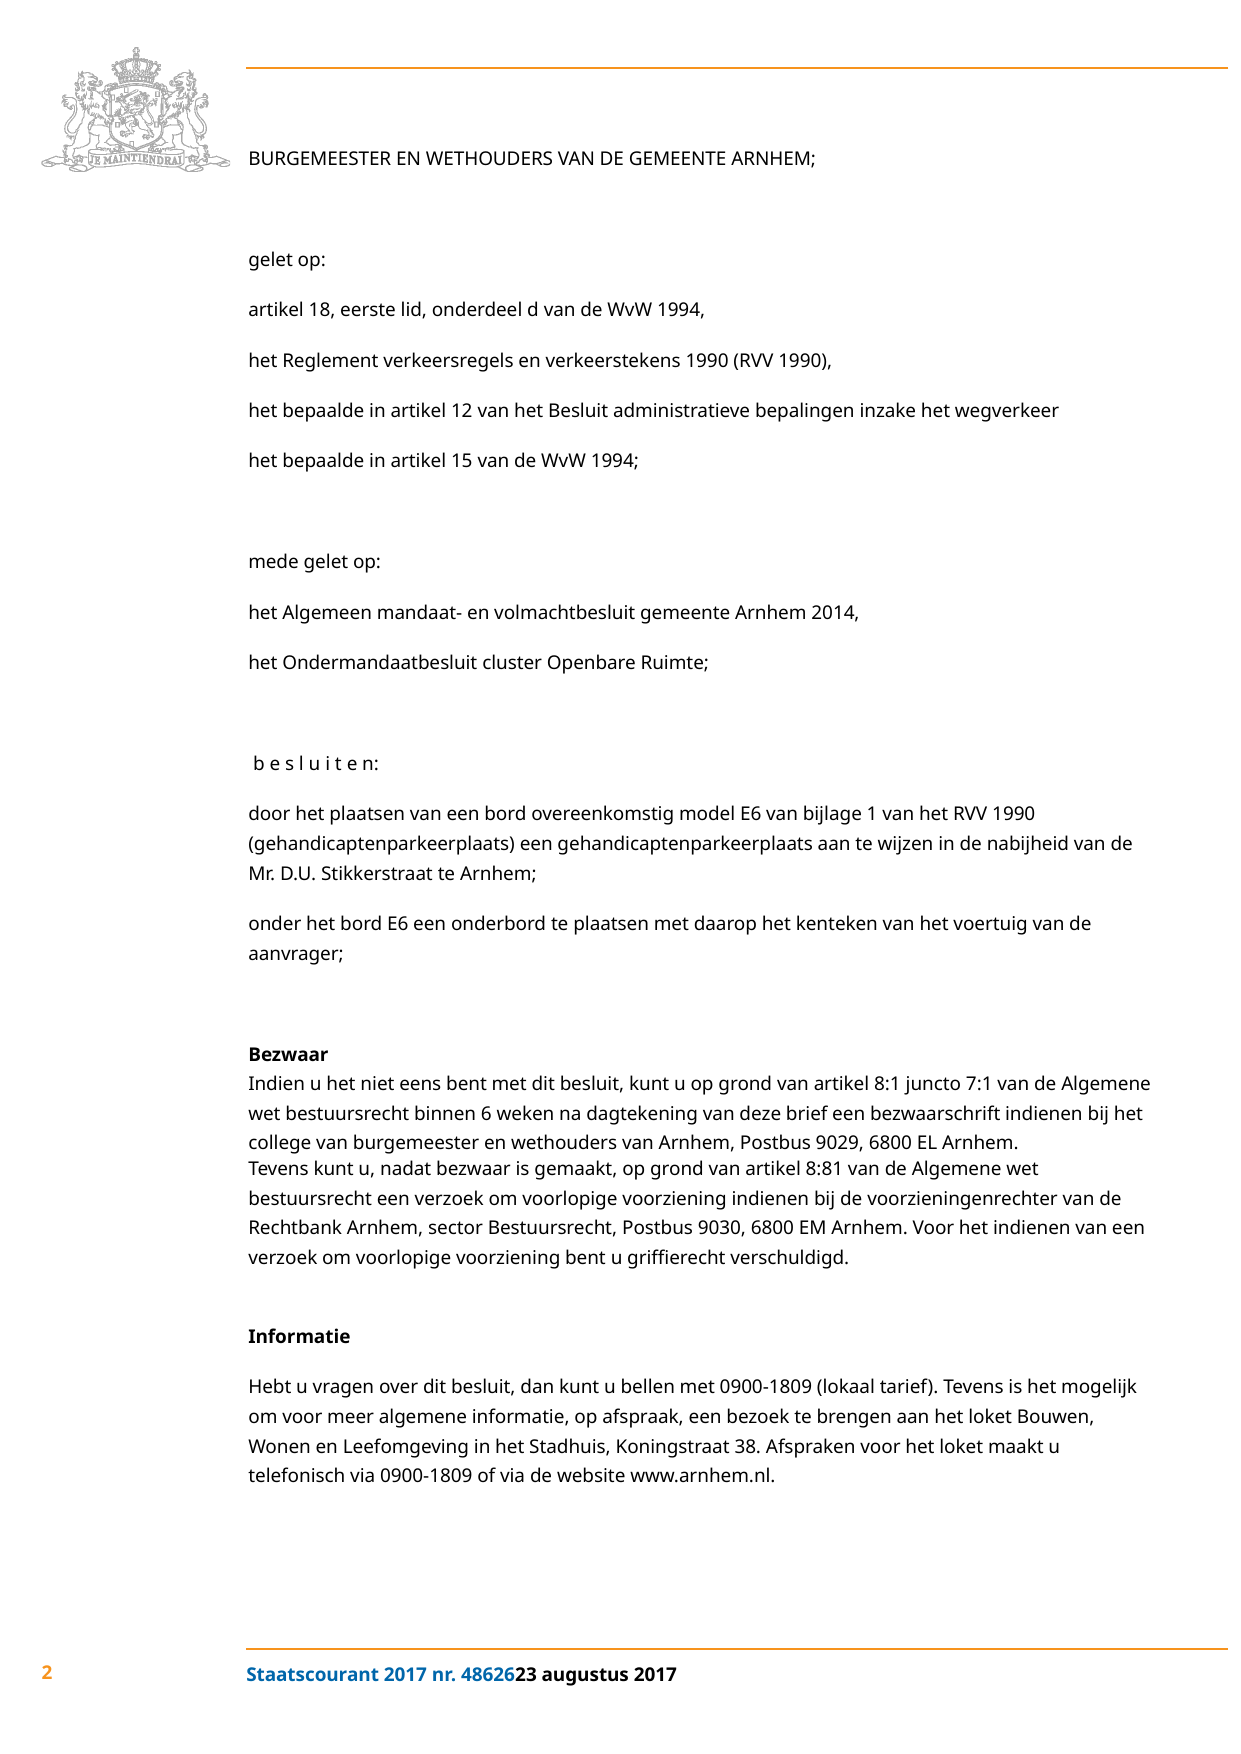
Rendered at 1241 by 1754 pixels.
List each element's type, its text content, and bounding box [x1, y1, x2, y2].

text onder het bord E6 een onderbord te plaatsen met daarop het kenteken van het voertuig van de aanvrager; [248, 910, 1152, 966]
text het Algemeen mandaat- en volmachtbesluit gemeente Arnhem 2014, [248, 599, 1152, 625]
text door het plaatsen van een bord overeenkomstig model E6 van bijlage 1 van het RVV 1990 (gehandicaptenparkeerplaats) een gehandicaptenparkeerplaats aan te wijzen in de nabijheid van de Mr. D.U. Stikkerstraat te Arnhem; [248, 801, 1152, 886]
table_cell Tevens kunt u, nadat bezwaar is gemaakt, op grond van artikel 8:81 van de Algemene wet bestuursrecht een verzoek om voorlopige voorziening indienen bij de voorzieningenrechter van de Rechtbank Arnhem, sector Bestuursrecht, Postbus 9030, 6800 EM Arnhem. Voor het indienen van een verzoek om voorlopige voorziening bent u griffierecht verschuldigd. [248, 1155, 1152, 1270]
text het bepaalde in artikel 15 van de WvW 1994; [248, 448, 1152, 473]
text artikel 18, eerste lid, onderdeel d van de WvW 1994, [248, 296, 1152, 322]
text het bepaalde in artikel 12 van het Besluit administratieve bepalingen inzake het wegverkeer [248, 397, 1152, 423]
text gelet op: [248, 246, 1152, 272]
picture [41, 47, 231, 172]
text Informatie [248, 1323, 1152, 1349]
table_header Bezwaar Indien u het niet eens bent met dit besluit, kunt u op grond van artikel 8:1 juncto 7:1 van de Algemene wet bestuursrecht binnen 6 weken na dagtekening van deze brief een bezwaarschrift indienen bij het college van burgemeester en wethouders van Arnhem, Postbus 9029, 6800 EL Arnhem. [248, 1041, 1152, 1155]
text b e s l u i t e n: [248, 750, 1152, 776]
text het Reglement verkeersregels en verkeerstekens 1990 (RVV 1990), [248, 347, 1152, 373]
text BURGEMEESTER EN WETHOUDERS VAN DE GEMEENTE ARNHEM; [248, 145, 1152, 171]
text mede gelet op: [248, 548, 1152, 574]
text Hebt u vragen over dit besluit, dan kunt u bellen met 0900-1809 (lokaal tarief). Tevens is het mogelijk om voor meer algemene informatie, op afspraak, een bezoek te brengen aan het loket Bouwen, Wonen en Leefomgeving in het Stadhuis, Koningstraat 38. Afspraken voor het loket maakt u telefonisch via 0900-1809 of via de website www.arnhem.nl. [248, 1374, 1152, 1488]
text het Ondermandaatbesluit cluster Openbare Ruimte; [248, 649, 1152, 675]
